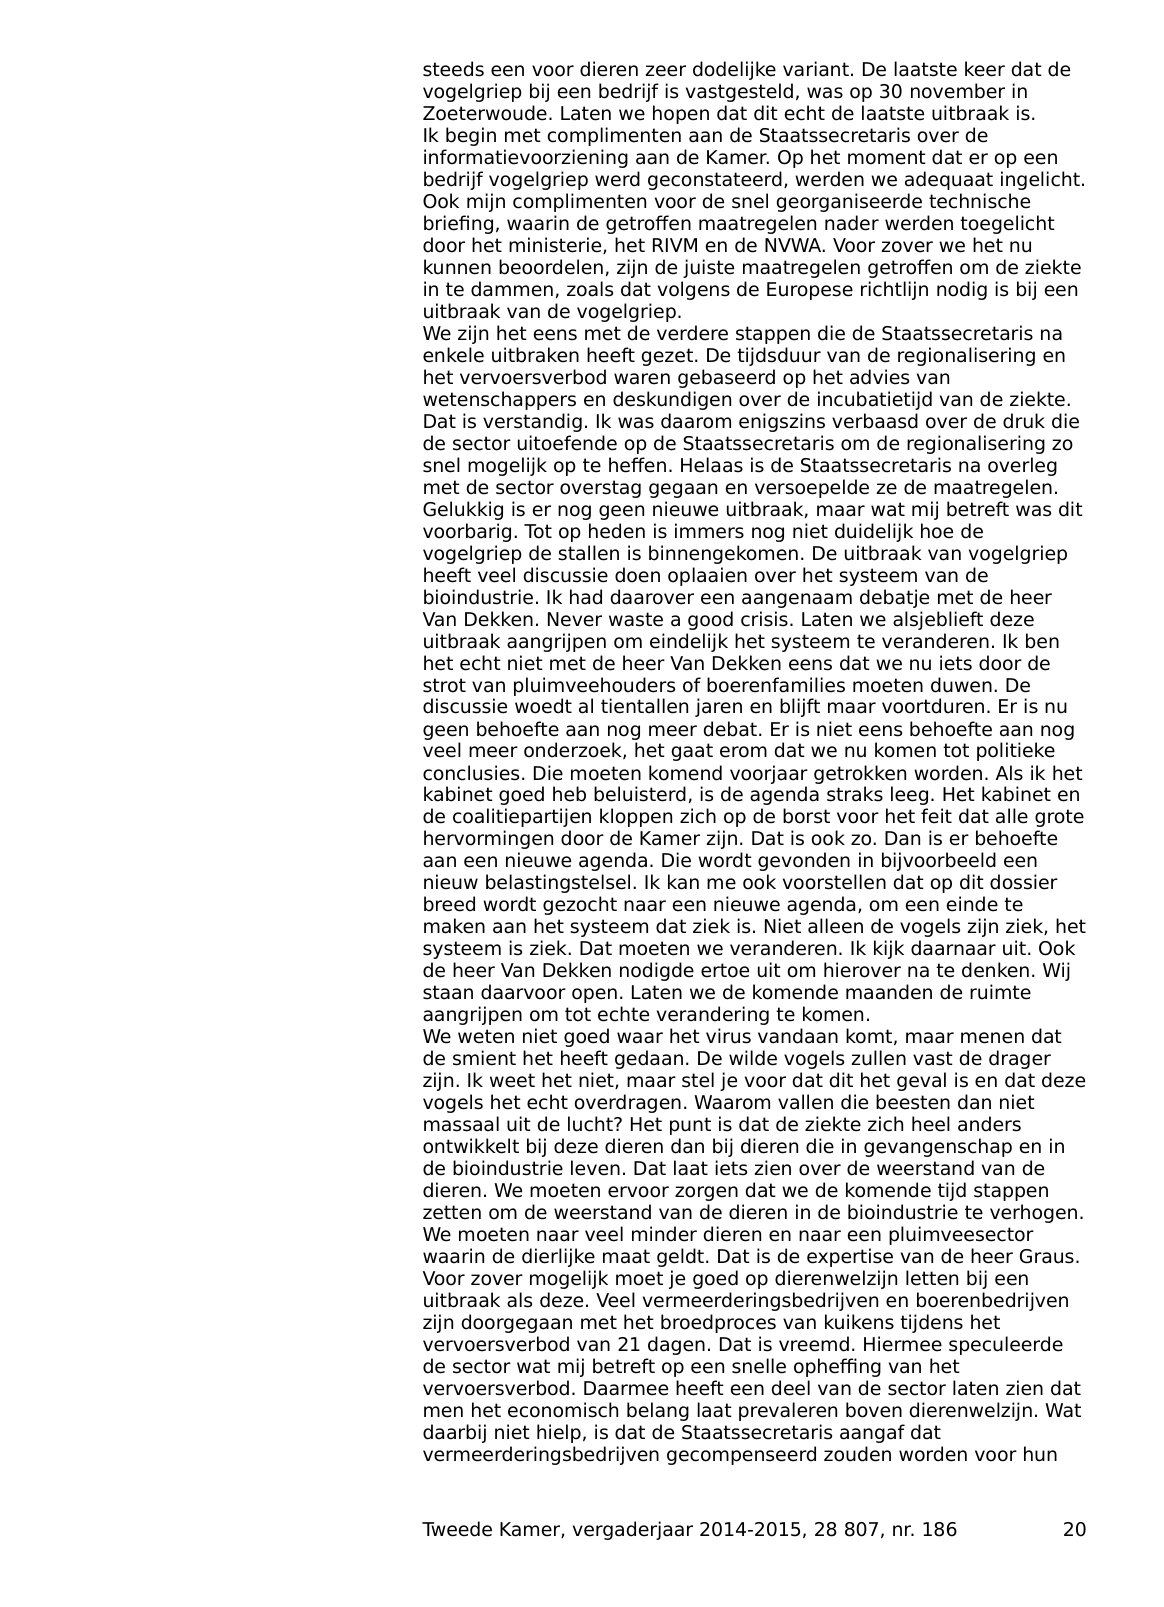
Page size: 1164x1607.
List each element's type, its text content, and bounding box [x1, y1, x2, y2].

text steeds een voor dieren zeer dodelijke variant. De laatste keer dat de vogelgriep bij een bedrijf is vastgesteld, was op 30 november in Zoeterwoude. Laten we hopen dat dit echt de laatste uitbraak is. [422, 59, 1087, 125]
text Voor zover mogelijk moet je goed op dierenwelzijn letten bij een uitbraak als deze. Veel vermeerderingsbedrijven en boerenbedrijven zijn doorgegaan met het broedproces van kuikens tijdens het vervoersverbod van 21 dagen. Dat is vreemd. Hiermee speculeerde de sector wat mij betreft op een snelle opheffing van het vervoersverbod. Daarmee heeft een deel van de sector laten zien dat men het economisch belang laat prevaleren boven dierenwelzijn. Wat daarbij niet hielp, is dat de Staatssecretaris aangaf dat vermeerderingsbedrijven gecompenseerd zouden worden voor hun [422, 1268, 1087, 1466]
text Ik begin met complimenten aan de Staatssecretaris over de informatievoorziening aan de Kamer. Op het moment dat er op een bedrijf vogelgriep werd geconstateerd, werden we adequaat ingelicht. Ook mijn complimenten voor de snel georganiseerde technische briefing, waarin de getroffen maatregelen nader werden toegelicht door het ministerie, het RIVM en de NVWA. Voor zover we het nu kunnen beoordelen, zijn de juiste maatregelen getroffen om de ziekte in te dammen, zoals dat volgens de Europese richtlijn nodig is bij een uitbraak van de vogelgriep. [422, 125, 1087, 323]
text We zijn het eens met de verdere stappen die de Staatssecretaris na enkele uitbraken heeft gezet. De tijdsduur van de regionalisering en het vervoersverbod waren gebaseerd op het advies van wetenschappers en deskundigen over de incubatietijd van de ziekte. Dat is verstandig. Ik was daarom enigszins verbaasd over de druk die de sector uitoefende op de Staatssecretaris om de regionalisering zo snel mogelijk op te heffen. Helaas is de Staatssecretaris na overleg met de sector overstag gegaan en versoepelde ze de maatregelen. Gelukkig is er nog geen nieuwe uitbraak, maar wat mij betreft was dit voorbarig. Tot op heden is immers nog niet duidelijk hoe de vogelgriep de stallen is binnengekomen. De uitbraak van vogelgriep heeft veel discussie doen oplaaien over het systeem van de bioindustrie. Ik had daarover een aangenaam debatje met de heer Van Dekken. Never waste a good crisis. Laten we alsjeblieft deze uitbraak aangrijpen om eindelijk het systeem te veranderen. Ik ben het echt niet met de heer Van Dekken eens dat we nu iets door de strot van pluimveehouders of boerenfamilies moeten duwen. De discussie woedt al tientallen jaren en blijft maar voortduren. Er is nu geen behoefte aan nog meer debat. Er is niet eens behoefte aan nog veel meer onderzoek, het gaat erom dat we nu komen tot politieke conclusies. Die moeten komend voorjaar getrokken worden. Als ik het kabinet goed heb beluisterd, is de agenda straks leeg. Het kabinet en de coalitiepartijen kloppen zich op de borst voor het feit dat alle grote hervormingen door de Kamer zijn. Dat is ook zo. Dan is er behoefte aan een nieuwe agenda. Die wordt gevonden in bijvoorbeeld een nieuw belastingstelsel. Ik kan me ook voorstellen dat op dit dossier breed wordt gezocht naar een nieuwe agenda, om een einde te maken aan het systeem dat ziek is. Niet alleen de vogels zijn ziek, het systeem is ziek. Dat moeten we veranderen. Ik kijk daarnaar uit. Ook de heer Van Dekken nodigde ertoe uit om hierover na te denken. Wij staan daarvoor open. Laten we de komende maanden de ruimte aangrijpen om tot echte verandering te komen. [422, 323, 1087, 1026]
text We weten niet goed waar het virus vandaan komt, maar menen dat de smient het heeft gedaan. De wilde vogels zullen vast de drager zijn. Ik weet het niet, maar stel je voor dat dit het geval is en dat deze vogels het echt overdragen. Waarom vallen die beesten dan niet massaal uit de lucht? Het punt is dat de ziekte zich heel anders ontwikkelt bij deze dieren dan bij dieren die in gevangenschap en in de bioindustrie leven. Dat laat iets zien over de weerstand van de dieren. We moeten ervoor zorgen dat we de komende tijd stappen zetten om de weerstand van de dieren in de bioindustrie te verhogen. We moeten naar veel minder dieren en naar een pluimveesector waarin de dierlijke maat geldt. Dat is de expertise van de heer Graus. [422, 1026, 1087, 1268]
